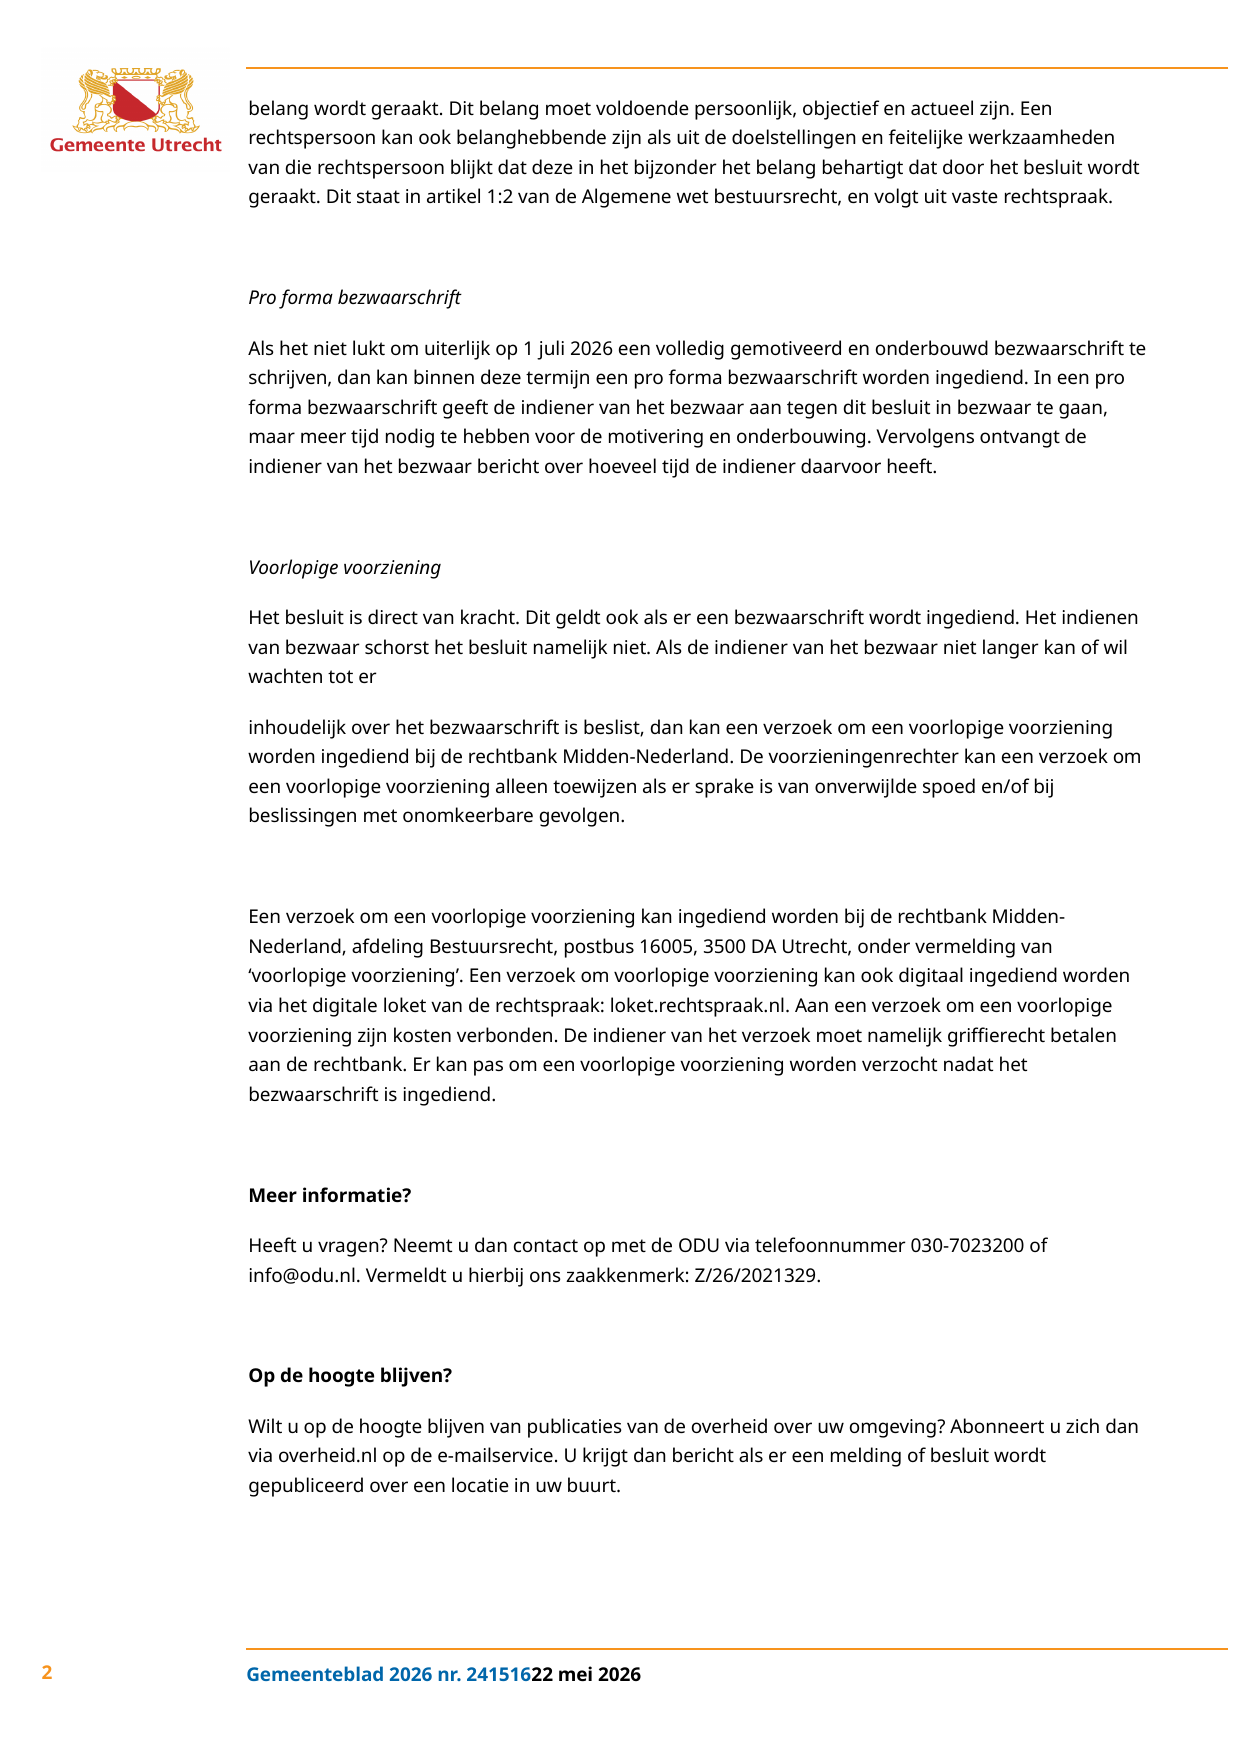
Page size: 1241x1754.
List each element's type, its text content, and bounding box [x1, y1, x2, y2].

text Wilt u op de hoogte blijven van publicaties van de overheid over uw omgeving? Abonneert u zich dan via overheid.nl op de e-mailservice. U krijgt dan bericht als er een melding of besluit wordt gepubliceerd over een locatie in uw buurt. [248, 1413, 1152, 1498]
text Pro forma bezwaarschrift [248, 284, 1152, 310]
picture [41, 47, 231, 172]
text inhoudelijk over het bezwaarschrift is beslist, dan kan een verzoek om een voorlopige voorziening worden ingediend bij de rechtbank Midden-Nederland. De voorzieningenrechter kan een verzoek om een voorlopige voorziening alleen toewijzen als er sprake is van onverwijlde spoed en/of bij beslissingen met onomkeerbare gevolgen. [248, 714, 1152, 828]
text Voorlopige voorziening [248, 554, 1152, 580]
text Heeft u vragen? Neemt u dan contact op met de ODU via telefoonnummer 030-7023200 of info@odu.nl. Vermeldt u hierbij ons zaakkenmerk: Z/26/2021329. [248, 1232, 1152, 1288]
text Als het niet lukt om uiterlijk op 1 juli 2026 een volledig gemotiveerd en onderbouwd bezwaarschrift te schrijven, dan kan binnen deze termijn een pro forma bezwaarschrift worden ingediend. In een pro forma bezwaarschrift geeft de indiener van het bezwaar aan tegen dit besluit in bezwaar te gaan, maar meer tijd nodig te hebben voor de motivering en onderbouwing. Vervolgens ontvangt de indiener van het bezwaar bericht over hoeveel tijd de indiener daarvoor heeft. [248, 335, 1152, 479]
text belang wordt geraakt. Dit belang moet voldoende persoonlijk, objectief en actueel zijn. Een rechtspersoon kan ook belanghebbende zijn als uit de doelstellingen en feitelijke werkzaamheden van die rechtspersoon blijkt dat deze in het bijzonder het belang behartigt dat door het besluit wordt geraakt. Dit staat in artikel 1:2 van de Algemene wet bestuursrecht, en volgt uit vaste rechtspraak. [248, 95, 1152, 209]
text Meer informatie? [248, 1182, 1152, 1208]
text Het besluit is direct van kracht. Dit geldt ook als er een bezwaarschrift wordt ingediend. Het indienen van bezwaar schorst het besluit namelijk niet. Als de indiener van het bezwaar niet langer kan of wil wachten tot er [248, 604, 1152, 689]
text Een verzoek om een voorlopige voorziening kan ingediend worden bij de rechtbank Midden-Nederland, afdeling Bestuursrecht, postbus 16005, 3500 DA Utrecht, onder vermelding van ‘voorlopige voorziening’. Een verzoek om voorlopige voorziening kan ook digitaal ingediend worden via het digitale loket van de rechtspraak: loket.rechtspraak.nl. Aan een verzoek om een voorlopige voorziening zijn kosten verbonden. De indiener van het verzoek moet namelijk griffierecht betalen aan de rechtbank. Er kan pas om een voorlopige voorziening worden verzocht nadat het bezwaarschrift is ingediend. [248, 903, 1152, 1107]
text Op de hoogte blijven? [248, 1363, 1152, 1388]
